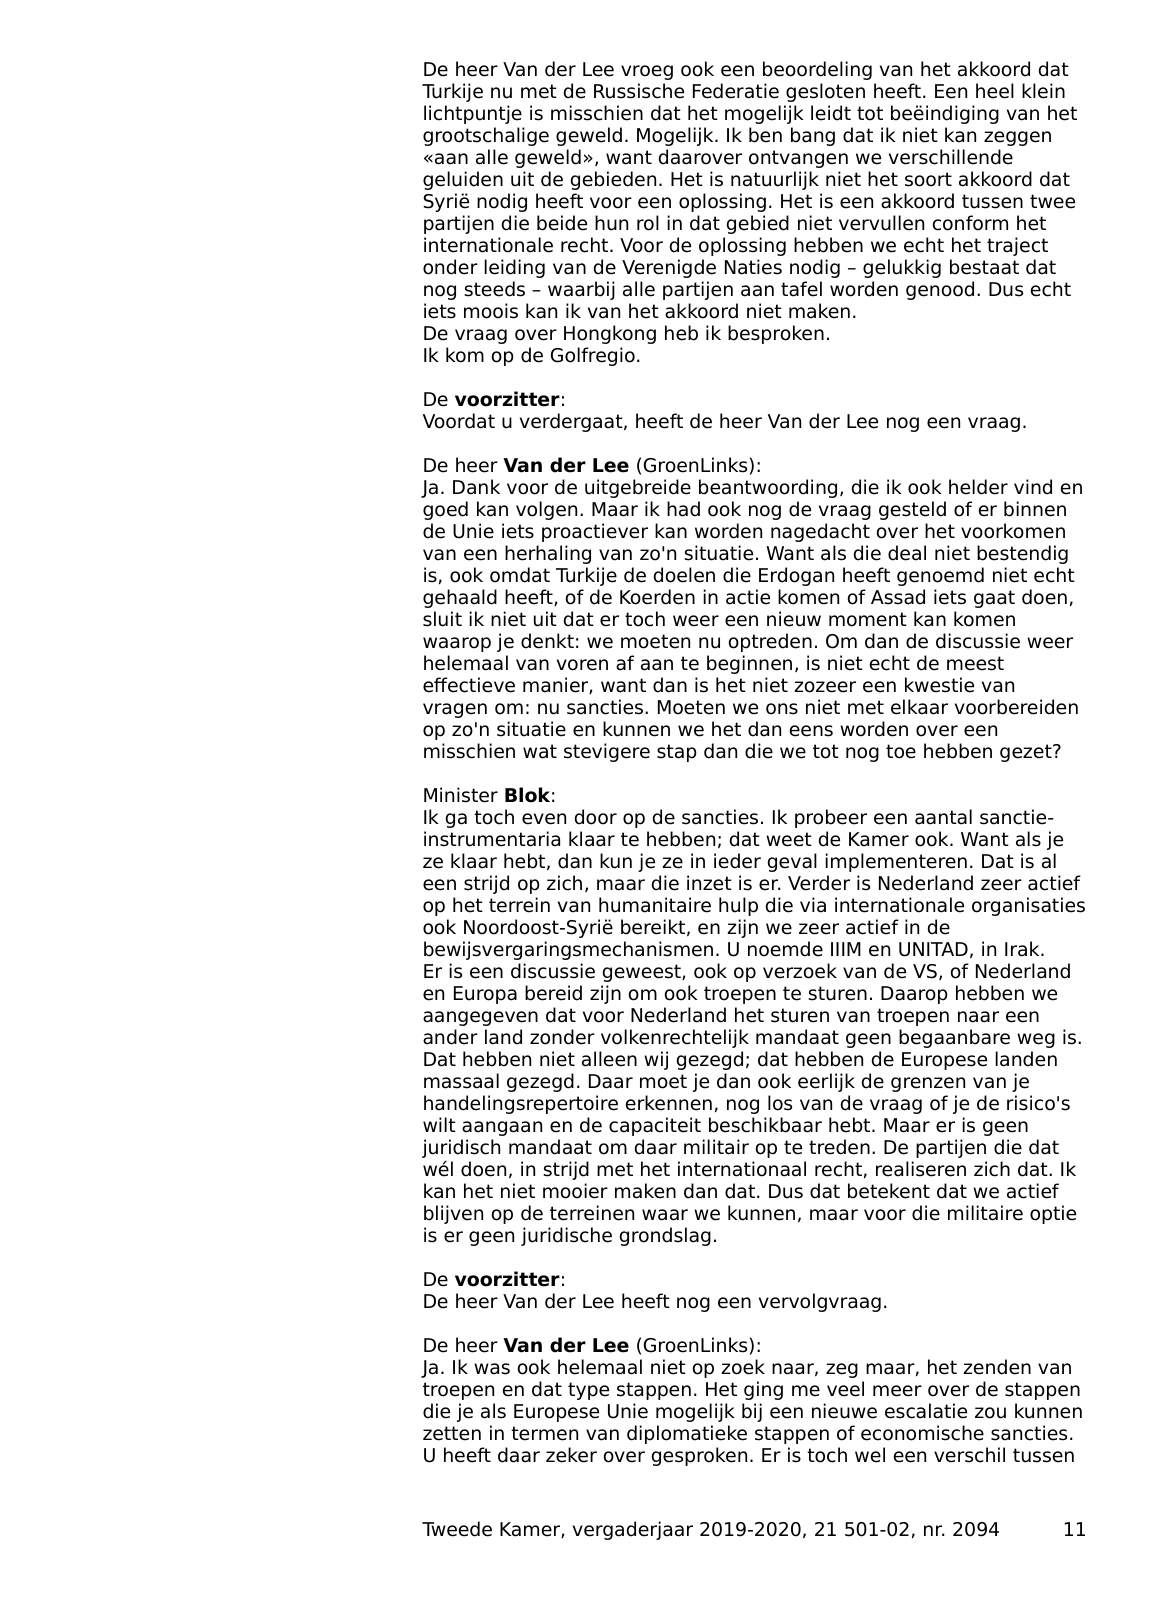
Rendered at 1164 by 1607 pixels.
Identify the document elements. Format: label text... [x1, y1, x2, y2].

text De heer Van der Lee (GroenLinks): [422, 455, 1087, 477]
text Ik kom op de Golfregio. [422, 345, 1087, 367]
text De heer Van der Lee (GroenLinks): [422, 1335, 1087, 1357]
text Ja. Dank voor de uitgebreide beantwoording, die ik ook helder vind en goed kan volgen. Maar ik had ook nog de vraag gesteld of er binnen de Unie iets proactiever kan worden nagedacht over het voorkomen van een herhaling van zo'n situatie. Want als die deal niet bestendig is, ook omdat Turkije de doelen die Erdogan heeft genoemd niet echt gehaald heeft, of de Koerden in actie komen of Assad iets gaat doen, sluit ik niet uit dat er toch weer een nieuw moment kan komen waarop je denkt: we moeten nu optreden. Om dan de discussie weer helemaal van voren af aan te beginnen, is niet echt de meest effectieve manier, want dan is het niet zozeer een kwestie van vragen om: nu sancties. Moeten we ons niet met elkaar voorbereiden op zo'n situatie en kunnen we het dan eens worden over een misschien wat stevigere stap dan die we tot nog toe hebben gezet? [422, 477, 1087, 763]
text Ja. Ik was ook helemaal niet op zoek naar, zeg maar, het zenden van troepen en dat type stappen. Het ging me veel meer over de stappen die je als Europese Unie mogelijk bij een nieuwe escalatie zou kunnen zetten in termen van diplomatieke stappen of economische sancties. U heeft daar zeker over gesproken. Er is toch wel een verschil tussen [422, 1357, 1087, 1467]
text Voordat u verdergaat, heeft de heer Van der Lee nog een vraag. [422, 411, 1087, 433]
text Er is een discussie geweest, ook op verzoek van de VS, of Nederland en Europa bereid zijn om ook troepen te sturen. Daarop hebben we aangegeven dat voor Nederland het sturen van troepen naar een ander land zonder volkenrechtelijk mandaat geen begaanbare weg is. Dat hebben niet alleen wij gezegd; dat hebben de Europese landen massaal gezegd. Daar moet je dan ook eerlijk de grenzen van je handelingsrepertoire erkennen, nog los van de vraag of je de risico's wilt aangaan en de capaciteit beschikbaar hebt. Maar er is geen juridisch mandaat om daar militair op te treden. De partijen die dat wél doen, in strijd met het internationaal recht, realiseren zich dat. Ik kan het niet mooier maken dan dat. Dus dat betekent dat we actief blijven op de terreinen waar we kunnen, maar voor die militaire optie is er geen juridische grondslag. [422, 961, 1087, 1247]
text Minister Blok: [422, 785, 1087, 807]
text Ik ga toch even door op de sancties. Ik probeer een aantal sanctie-instrumentaria klaar te hebben; dat weet de Kamer ook. Want als je ze klaar hebt, dan kun je ze in ieder geval implementeren. Dat is al een strijd op zich, maar die inzet is er. Verder is Nederland zeer actief op het terrein van humanitaire hulp die via internationale organisaties ook Noordoost-Syrië bereikt, en zijn we zeer actief in de bewijsvergaringsmechanismen. U noemde IIIM en UNITAD, in Irak. [422, 807, 1087, 961]
text De voorzitter: [422, 1269, 1087, 1291]
text De heer Van der Lee vroeg ook een beoordeling van het akkoord dat Turkije nu met de Russische Federatie gesloten heeft. Een heel klein lichtpuntje is misschien dat het mogelijk leidt tot beëindiging van het grootschalige geweld. Mogelijk. Ik ben bang dat ik niet kan zeggen «aan alle geweld», want daarover ontvangen we verschillende geluiden uit de gebieden. Het is natuurlijk niet het soort akkoord dat Syrië nodig heeft voor een oplossing. Het is een akkoord tussen twee partijen die beide hun rol in dat gebied niet vervullen conform het internationale recht. Voor de oplossing hebben we echt het traject onder leiding van de Verenigde Naties nodig – gelukkig bestaat dat nog steeds – waarbij alle partijen aan tafel worden genood. Dus echt iets moois kan ik van het akkoord niet maken. [422, 59, 1087, 323]
text De vraag over Hongkong heb ik besproken. [422, 323, 1087, 345]
text De heer Van der Lee heeft nog een vervolgvraag. [422, 1291, 1087, 1313]
text De voorzitter: [422, 389, 1087, 411]
